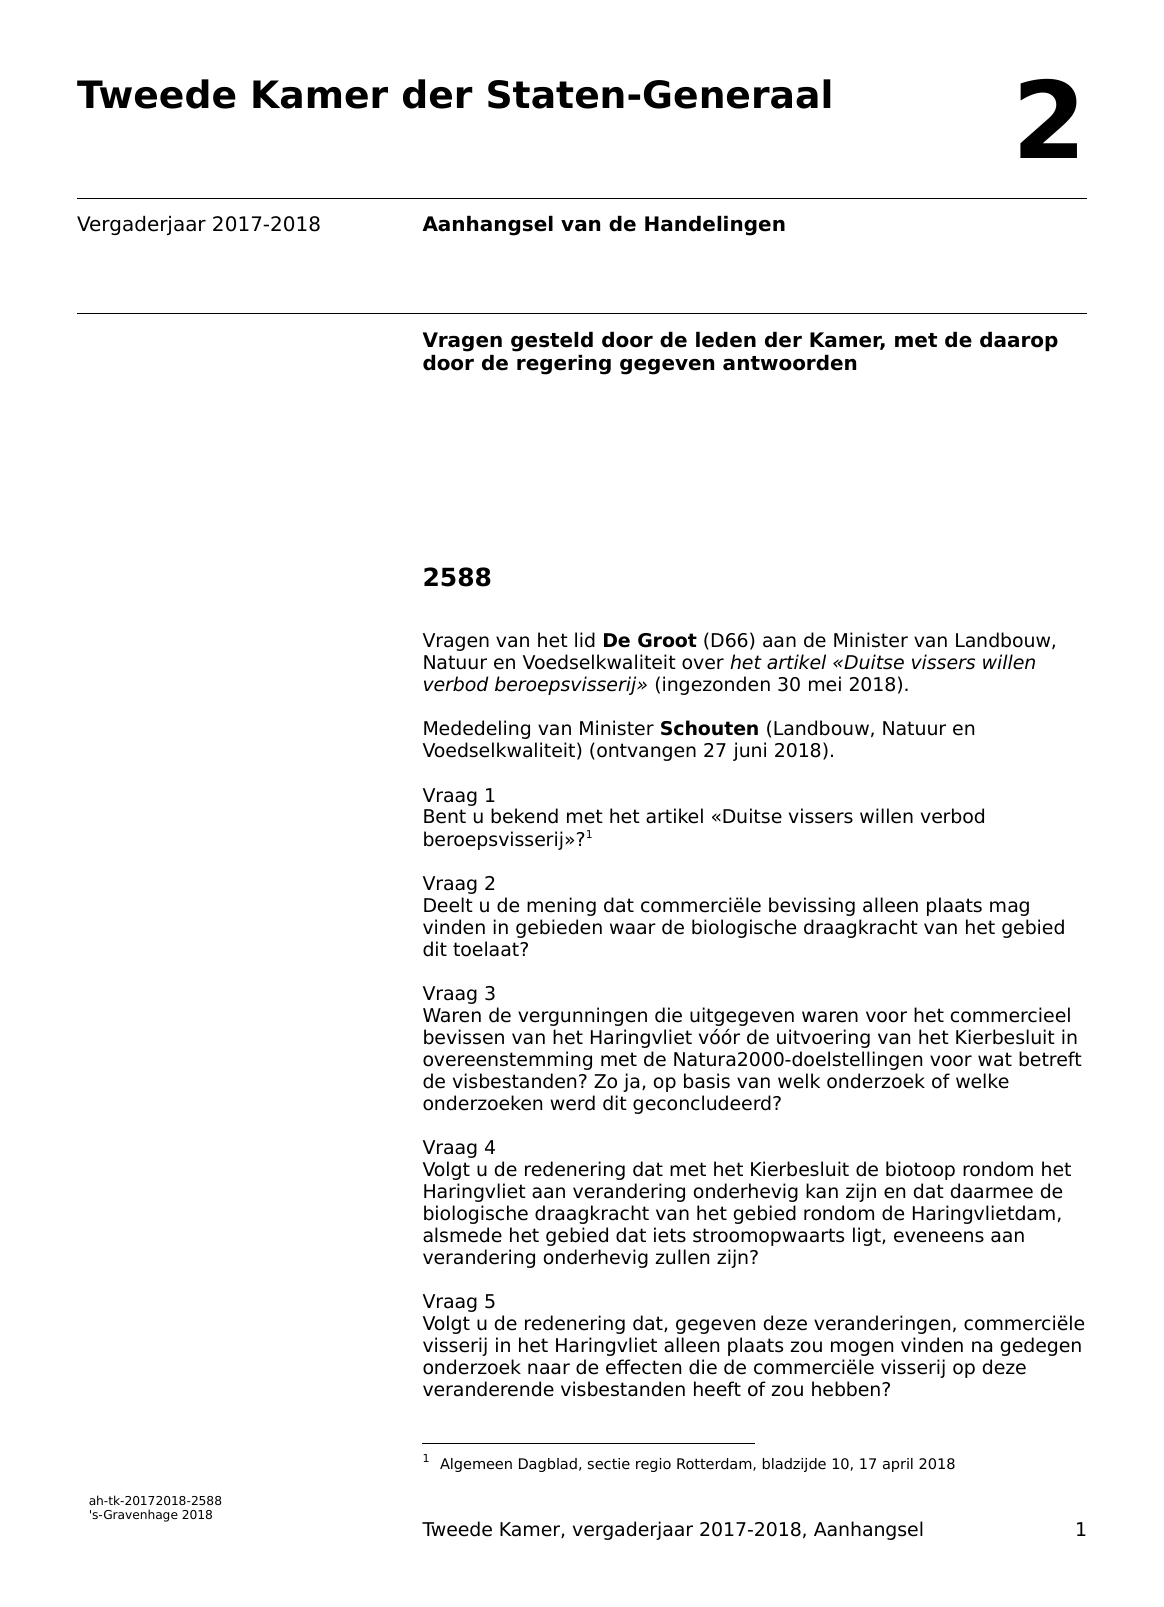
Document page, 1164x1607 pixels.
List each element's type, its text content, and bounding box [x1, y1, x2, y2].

table_cell Vergaderjaar 2017-2018 [77, 199, 422, 313]
text Vraag 3 [422, 983, 1087, 1005]
table_header 2 [886, 59, 1087, 198]
text Volgt u de redenering dat, gegeven deze veranderingen, commerciële visserij in het Haringvliet alleen plaats zou mogen vinden na gedegen onderzoek naar de effecten die de commerciële visserij op deze veranderende visbestanden heeft of zou hebben? [422, 1313, 1087, 1401]
table_cell Vragen gesteld door de leden der Kamer, met de daarop door de regering gegeven antwoorden [422, 314, 1087, 375]
table_cell Aanhangsel van de Handelingen [422, 199, 1087, 313]
table_header Tweede Kamer der Staten-Generaal [77, 59, 886, 198]
text Volgt u de redenering dat met het Kierbesluit de biotoop rondom het Haringvliet aan verandering onderhevig kan zijn en dat daarmee de biologische draagkracht van het gebied rondom de Haringvlietdam, alsmede het gebied dat iets stroomopwaarts ligt, eveneens aan verandering onderhevig zullen zijn? [422, 1159, 1087, 1269]
text Algemeen Dagblad, sectie regio Rotterdam, bladzijde 10, 17 april 2018 [422, 1452, 1087, 1474]
text Vragen van het lid De Groot (D66) aan de Minister van Landbouw, Natuur en Voedselkwaliteit over het artikel «Duitse vissers willen verbod beroepsvisserij» (ingezonden 30 mei 2018). [422, 630, 1087, 696]
text Vraag 4 [422, 1137, 1087, 1159]
text ah-tk-20172018-2588 [88, 1494, 323, 1508]
text 2588 [422, 563, 1087, 592]
text Vraag 1 [422, 784, 1087, 806]
text Vraag 5 [422, 1291, 1087, 1313]
text Vraag 2 [422, 873, 1087, 894]
text Deelt u de mening dat commerciële bevissing alleen plaats mag vinden in gebieden waar de biologische draagkracht van het gebied dit toelaat? [422, 894, 1087, 961]
text 's-Gravenhage 2018 [88, 1508, 323, 1522]
text Mededeling van Minister Schouten (Landbouw, Natuur en Voedselkwaliteit) (ontvangen 27 juni 2018). [422, 718, 1087, 762]
table_cell [77, 314, 422, 375]
text Bent u bekend met het artikel «Duitse vissers willen verbod beroepsvisserij»? [422, 806, 1087, 850]
text Waren de vergunningen die uitgegeven waren voor het commercieel bevissen van het Haringvliet vóór de uitvoering van het Kierbesluit in overeenstemming met de Natura2000-doelstellingen voor wat betreft de visbestanden? Zo ja, op basis van welk onderzoek of welke onderzoeken werd dit geconcludeerd? [422, 1005, 1087, 1114]
